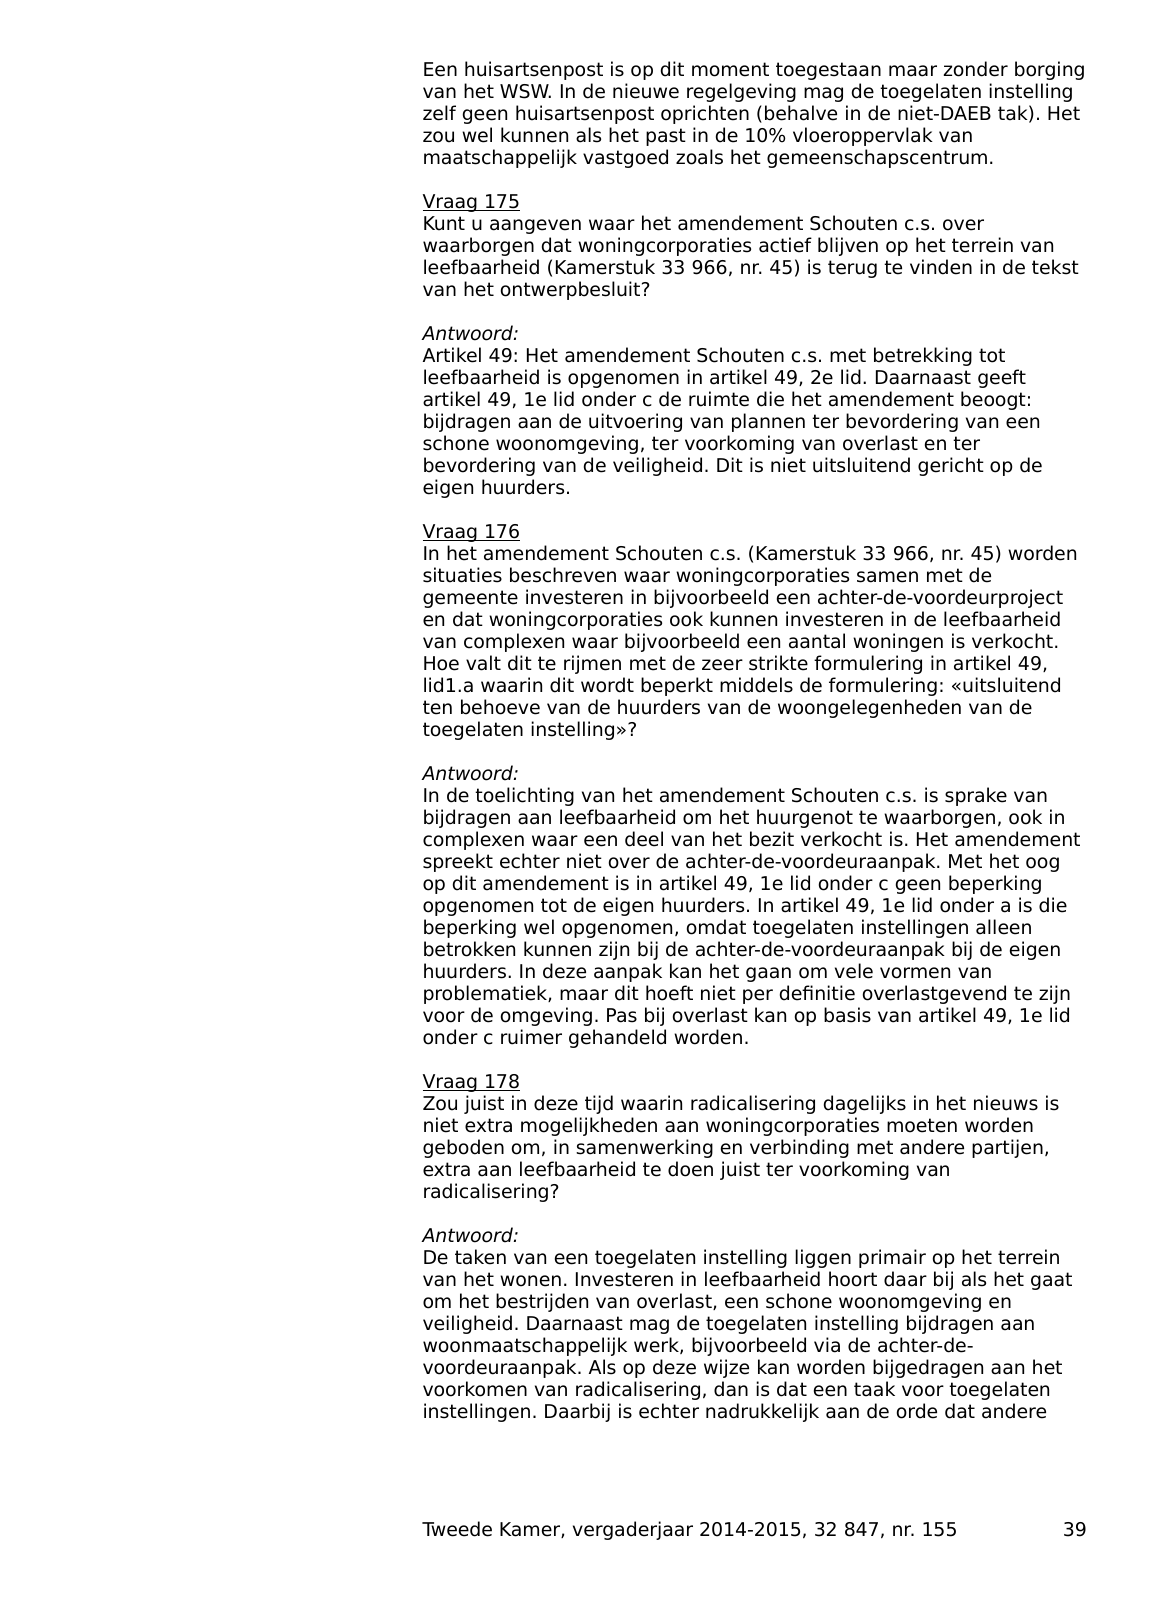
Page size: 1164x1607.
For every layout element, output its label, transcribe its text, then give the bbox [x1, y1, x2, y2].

text Kunt u aangeven waar het amendement Schouten c.s. over waarborgen dat woningcorporaties actief blijven op het terrein van leefbaarheid (Kamerstuk 33 966, nr. 45) is terug te vinden in de tekst van het ontwerpbesluit? [422, 213, 1087, 301]
text Zou juist in deze tijd waarin radicalisering dagelijks in het nieuws is niet extra mogelijkheden aan woningcorporaties moeten worden geboden om, in samenwerking en verbinding met andere partijen, extra aan leefbaarheid te doen juist ter voorkoming van radicalisering? [422, 1093, 1087, 1203]
text Een huisartsenpost is op dit moment toegestaan maar zonder borging van het WSW. In de nieuwe regelgeving mag de toegelaten instelling zelf geen huisartsenpost oprichten (behalve in de niet-DAEB tak). Het zou wel kunnen als het past in de 10% vloeroppervlak van maatschappelijk vastgoed zoals het gemeenschapscentrum. [422, 59, 1087, 169]
text Vraag 176 [422, 521, 1087, 543]
text Antwoord: [422, 1225, 1087, 1247]
text Antwoord: [422, 763, 1087, 785]
text De taken van een toegelaten instelling liggen primair op het terrein van het wonen. Investeren in leefbaarheid hoort daar bij als het gaat om het bestrijden van overlast, een schone woonomgeving en veiligheid. Daarnaast mag de toegelaten instelling bijdragen aan woonmaatschappelijk werk, bijvoorbeeld via de achter-de-voordeuraanpak. Als op deze wijze kan worden bijgedragen aan het voorkomen van radicalisering, dan is dat een taak voor toegelaten instellingen. Daarbij is echter nadrukkelijk aan de orde dat andere [422, 1247, 1087, 1423]
text Vraag 178 [422, 1071, 1087, 1093]
text Vraag 175 [422, 191, 1087, 213]
text In de toelichting van het amendement Schouten c.s. is sprake van bijdragen aan leefbaarheid om het huurgenot te waarborgen, ook in complexen waar een deel van het bezit verkocht is. Het amendement spreekt echter niet over de achter-de-voordeuraanpak. Met het oog op dit amendement is in artikel 49, 1e lid onder c geen beperking opgenomen tot de eigen huurders. In artikel 49, 1e lid onder a is die beperking wel opgenomen, omdat toegelaten instellingen alleen betrokken kunnen zijn bij de achter-de-voordeuraanpak bij de eigen huurders. In deze aanpak kan het gaan om vele vormen van problematiek, maar dit hoeft niet per definitie overlastgevend te zijn voor de omgeving. Pas bij overlast kan op basis van artikel 49, 1e lid onder c ruimer gehandeld worden. [422, 785, 1087, 1049]
text Antwoord: [422, 323, 1087, 345]
text In het amendement Schouten c.s. (Kamerstuk 33 966, nr. 45) worden situaties beschreven waar woningcorporaties samen met de gemeente investeren in bijvoorbeeld een achter-de-voordeurproject en dat woningcorporaties ook kunnen investeren in de leefbaarheid van complexen waar bijvoorbeeld een aantal woningen is verkocht. Hoe valt dit te rijmen met de zeer strikte formulering in artikel 49, lid1.a waarin dit wordt beperkt middels de formulering: «uitsluitend ten behoeve van de huurders van de woongelegenheden van de toegelaten instelling»? [422, 543, 1087, 741]
text Artikel 49: Het amendement Schouten c.s. met betrekking tot leefbaarheid is opgenomen in artikel 49, 2e lid. Daarnaast geeft artikel 49, 1e lid onder c de ruimte die het amendement beoogt: bijdragen aan de uitvoering van plannen ter bevordering van een schone woonomgeving, ter voorkoming van overlast en ter bevordering van de veiligheid. Dit is niet uitsluitend gericht op de eigen huurders. [422, 345, 1087, 499]
